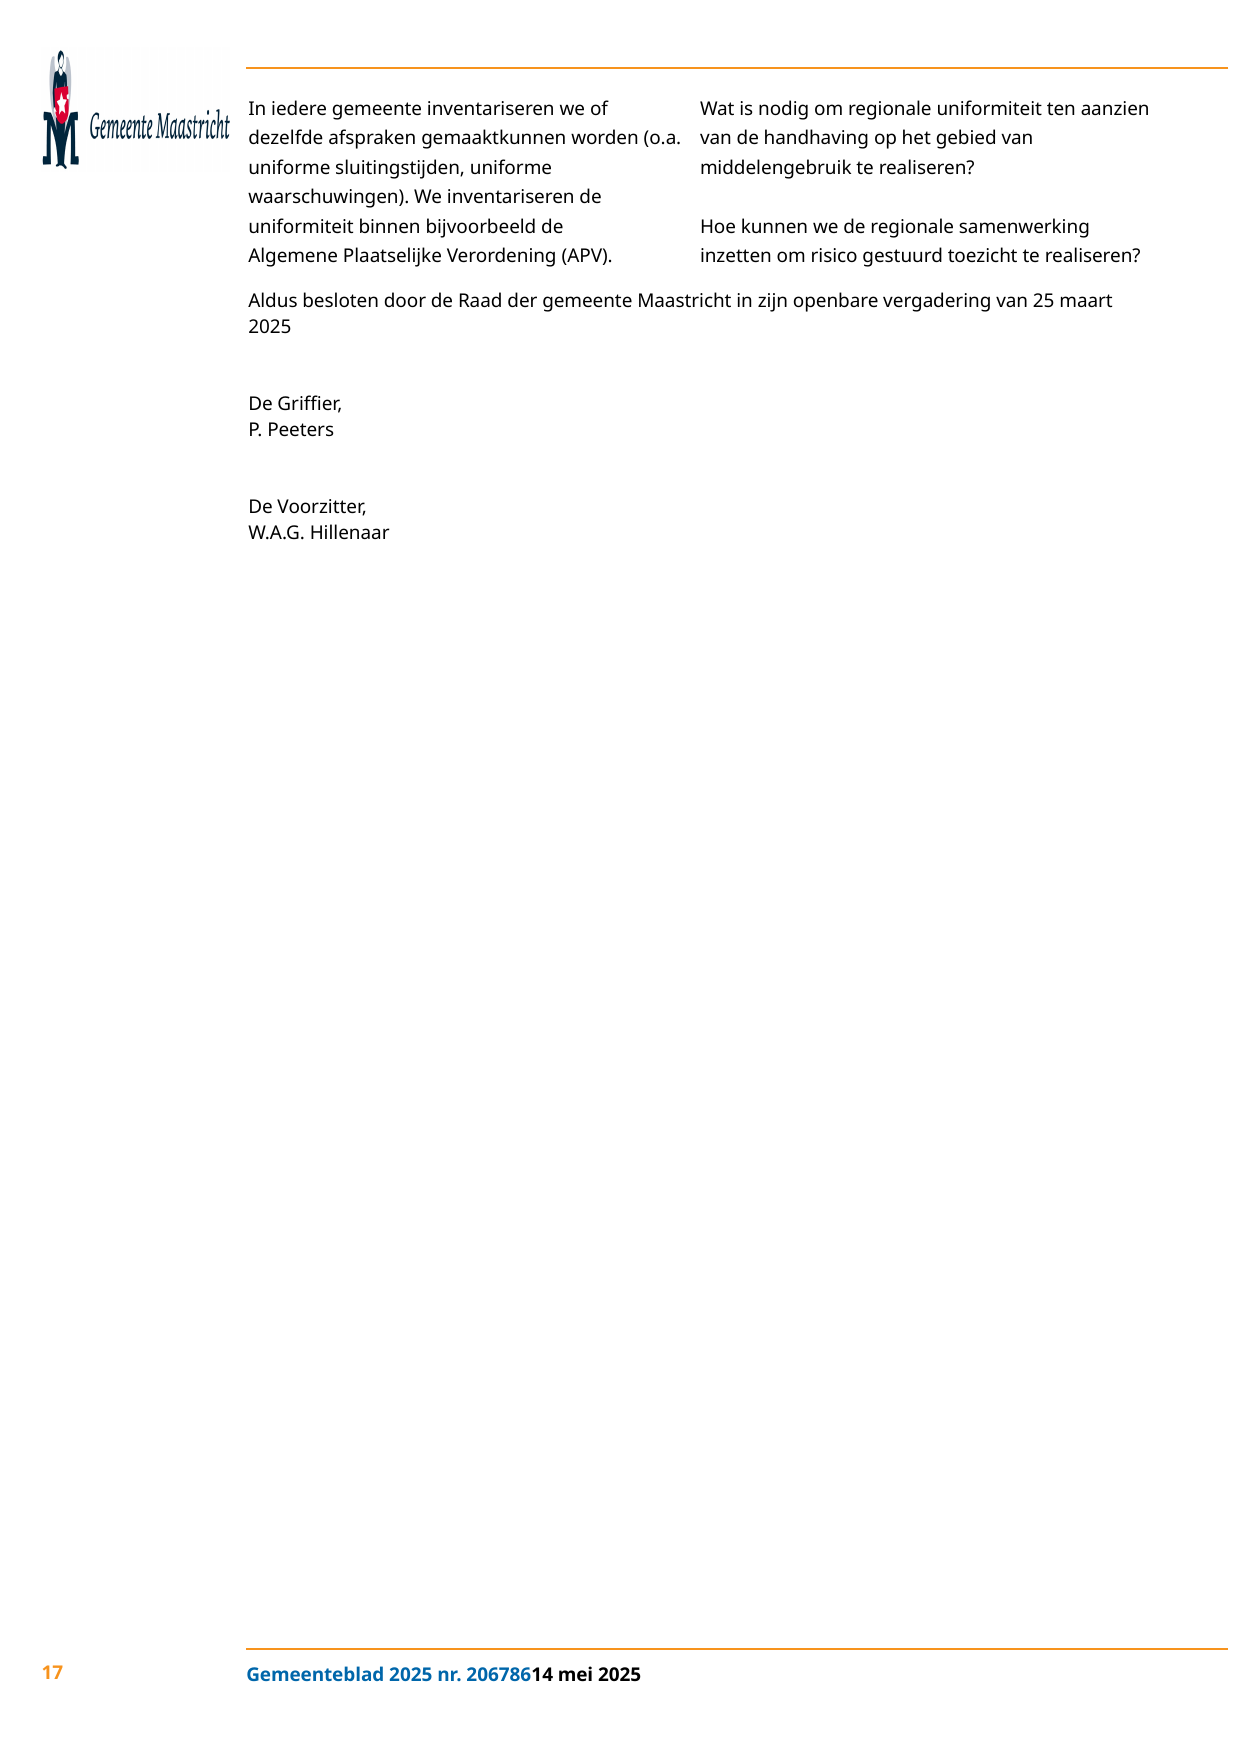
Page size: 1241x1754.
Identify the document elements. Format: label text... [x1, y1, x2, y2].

table_cell In iedere gemeente inventariseren we of dezelfde afspraken gemaaktkunnen worden (o.a. uniforme sluitingstijden, uniforme waarschuwingen). We inventariseren de uniformiteit binnen bijvoorbeeld de Algemene Plaatselijke Verordening (APV). [248, 95, 700, 268]
picture [41, 47, 231, 172]
text De Griffier, [248, 391, 1152, 416]
table_cell Wat is nodig om regionale uniformiteit ten aanzien van de handhaving op het gebied van middelengebruik te realiseren? Hoe kunnen we de regionale samenwerking inzetten om risico gestuurd toezicht te realiseren? [700, 95, 1152, 268]
text P. Peeters [248, 416, 1152, 442]
text De Voorzitter, [248, 493, 1152, 519]
text Aldus besloten door de Raad der gemeente Maastricht in zijn openbare vergadering van 25 maart 2025 [248, 288, 1152, 339]
text W.A.G. Hillenaar [248, 519, 1152, 545]
